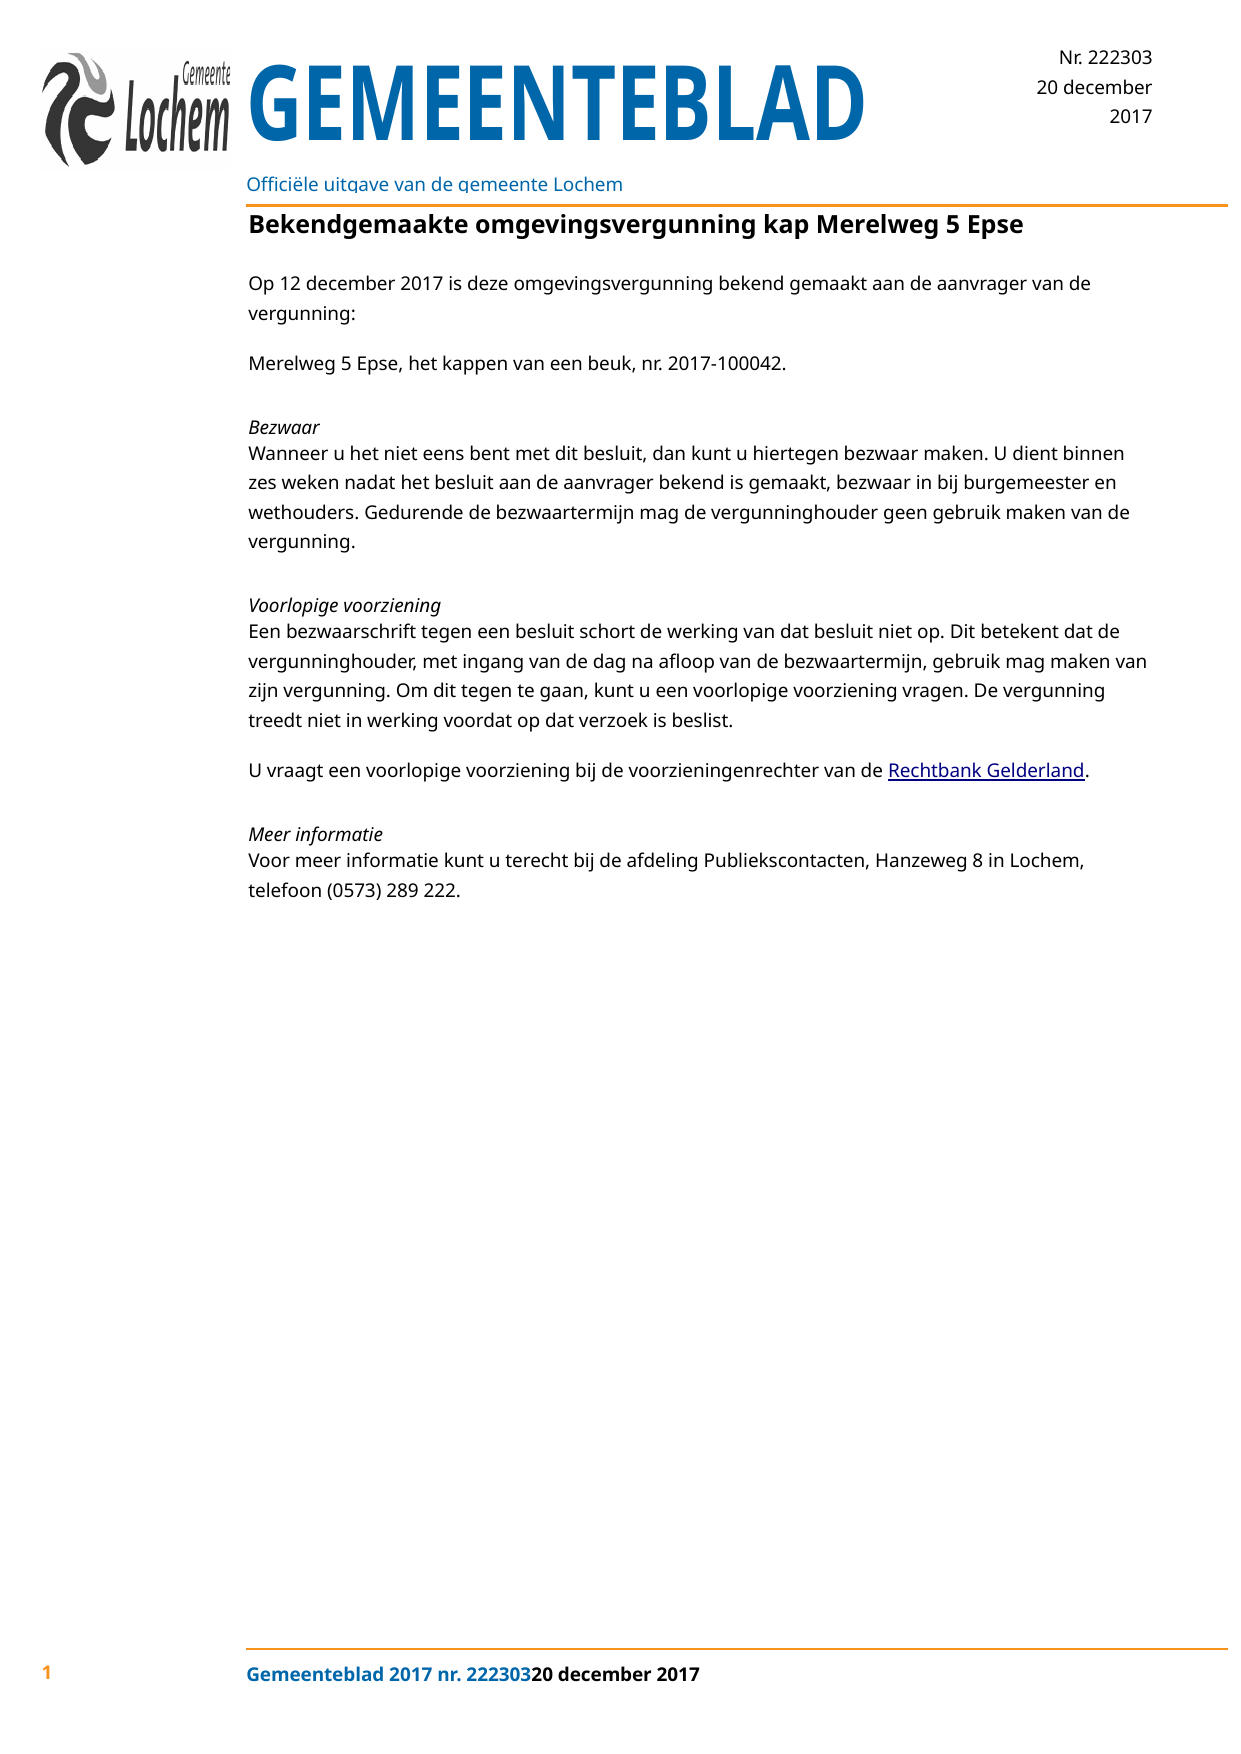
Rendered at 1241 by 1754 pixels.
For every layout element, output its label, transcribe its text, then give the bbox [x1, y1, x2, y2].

picture [41, 47, 231, 172]
text Merelweg 5 Epse, het kappen van een beuk, nr. 2017-100042. [248, 350, 1152, 376]
text Voor meer informatie kunt u terecht bij de afdeling Publiekscontacten, Hanzeweg 8 in Lochem, telefoon (0573) 289 222. [248, 847, 1152, 903]
text Een bezwaarschrift tegen een besluit schort de werking van dat besluit niet op. Dit betekent dat de vergunninghouder, met ingang van de dag na afloop van de bezwaartermijn, gebruik mag maken van zijn vergunning. Om dit tegen te gaan, kunt u een voorlopige voorziening vragen. De vergunning treedt niet in werking voordat op dat verzoek is beslist. [248, 618, 1152, 733]
text Meer informatie [248, 822, 1152, 847]
text Bekendgemaakte omgevingsvergunning kap Merelweg 5 Epse [248, 207, 1152, 241]
text Voorlopige voorziening [248, 593, 1152, 618]
text Wanneer u het niet eens bent met dit besluit, dan kunt u hiertegen bezwaar maken. U dient binnen zes weken nadat het besluit aan de aanvrager bekend is gemaakt, bezwaar in bij burgemeester en wethouders. Gedurende de bezwaartermijn mag de vergunninghouder geen gebruik maken van de vergunning. [248, 440, 1152, 554]
text U vraagt een voorlopige voorziening bij de voorzieningenrechter van de Rechtbank Gelderland. [248, 758, 1152, 783]
text Op 12 december 2017 is deze omgevingsvergunning bekend gemaakt aan de aanvrager van de vergunning: [248, 270, 1152, 326]
text Bezwaar [248, 414, 1152, 440]
